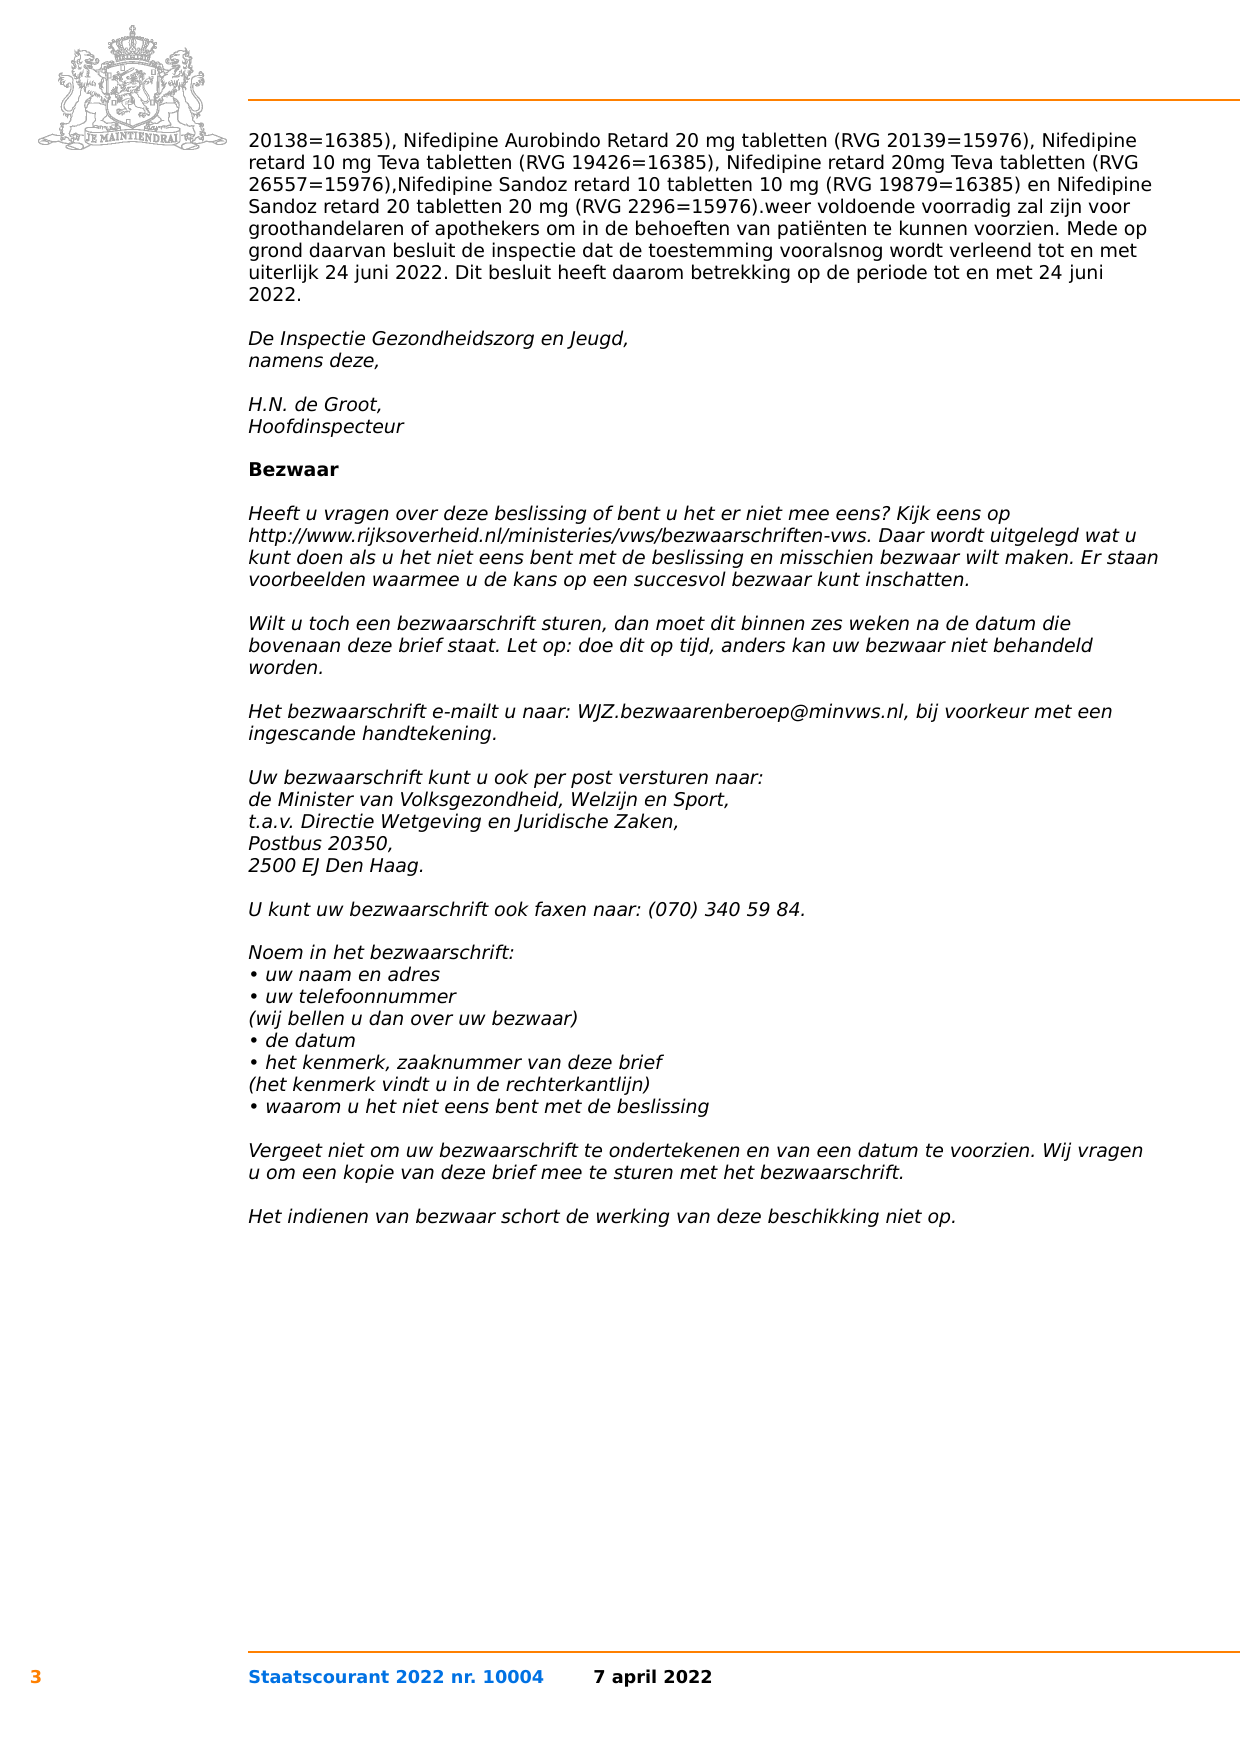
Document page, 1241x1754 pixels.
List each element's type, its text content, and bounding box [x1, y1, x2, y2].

text • uw naam en adres [248, 964, 1163, 986]
text • uw telefoonnummer [248, 986, 1163, 1008]
text Uw bezwaarschrift kunt u ook per post versturen naar: [248, 767, 1163, 789]
text (wij bellen u dan over uw bezwaar) [248, 1008, 1163, 1030]
text Het indienen van bezwaar schort de werking van deze beschikking niet op. [248, 1206, 1163, 1228]
text U kunt uw bezwaarschrift ook faxen naar: (070) 340 59 84. [248, 898, 1163, 920]
text 2500 EJ Den Haag. [248, 854, 1163, 877]
text (het kenmerk vindt u in de rechterkantlijn) [248, 1074, 1163, 1096]
text Postbus 20350, [248, 833, 1163, 854]
text Heeft u vragen over deze beslissing of bent u het er niet mee eens? Kijk eens op http://www.rijksoverheid.nl/ministeries/vws/bezwaarschriften-vws. Daar wordt uitgelegd wat u kunt doen als u het niet eens bent met de beslissing en misschien bezwaar wilt maken. Er staan voorbeelden waarmee u de kans op een succesvol bezwaar kunt inschatten. [248, 503, 1163, 591]
text t.a.v. Directie Wetgeving en Juridische Zaken, [248, 811, 1163, 833]
text Noem in het bezwaarschrift: [248, 942, 1163, 964]
text Het bezwaarschrift e-mailt u naar: WJZ.bezwaarenberoep@minvws.nl, bij voorkeur met een ingescande handtekening. [248, 701, 1163, 745]
text Bezwaar [248, 459, 1163, 481]
text de Minister van Volksgezondheid, Welzijn en Sport, [248, 789, 1163, 811]
text Vergeet niet om uw bezwaarschrift te ondertekenen en van een datum te voorzien. Wij vragen u om een kopie van deze brief mee te sturen met het bezwaarschrift. [248, 1140, 1163, 1184]
text • waarom u het niet eens bent met de beslissing [248, 1096, 1163, 1118]
text Wilt u toch een bezwaarschrift sturen, dan moet dit binnen zes weken na de datum die bovenaan deze brief staat. Let op: doe dit op tijd, anders kan uw bezwaar niet behandeld worden. [248, 613, 1163, 679]
text De Inspectie Gezondheidszorg en Jeugd, namens deze, H.N. de Groot, Hoofdinspecteur [248, 328, 1163, 437]
picture [38, 25, 227, 150]
text 20138=16385), Nifedipine Aurobindo Retard 20 mg tabletten (RVG 20139=15976), Nifedipine retard 10 mg Teva tabletten (RVG 19426=16385), Nifedipine retard 20mg Teva tabletten (RVG 26557=15976),Nifedipine Sandoz retard 10 tabletten 10 mg (RVG 19879=16385) en Nifedipine Sandoz retard 20 tabletten 20 mg (RVG 2296=15976).weer voldoende voorradig zal zijn voor groothandelaren of apothekers om in de behoeften van patiënten te kunnen voorzien. Mede op grond daarvan besluit de inspectie dat de toestemming vooralsnog wordt verleend tot en met uiterlijk 24 juni 2022. Dit besluit heeft daarom betrekking op de periode tot en met 24 juni 2022. [248, 130, 1163, 306]
text • het kenmerk, zaaknummer van deze brief [248, 1052, 1163, 1074]
text • de datum [248, 1030, 1163, 1052]
